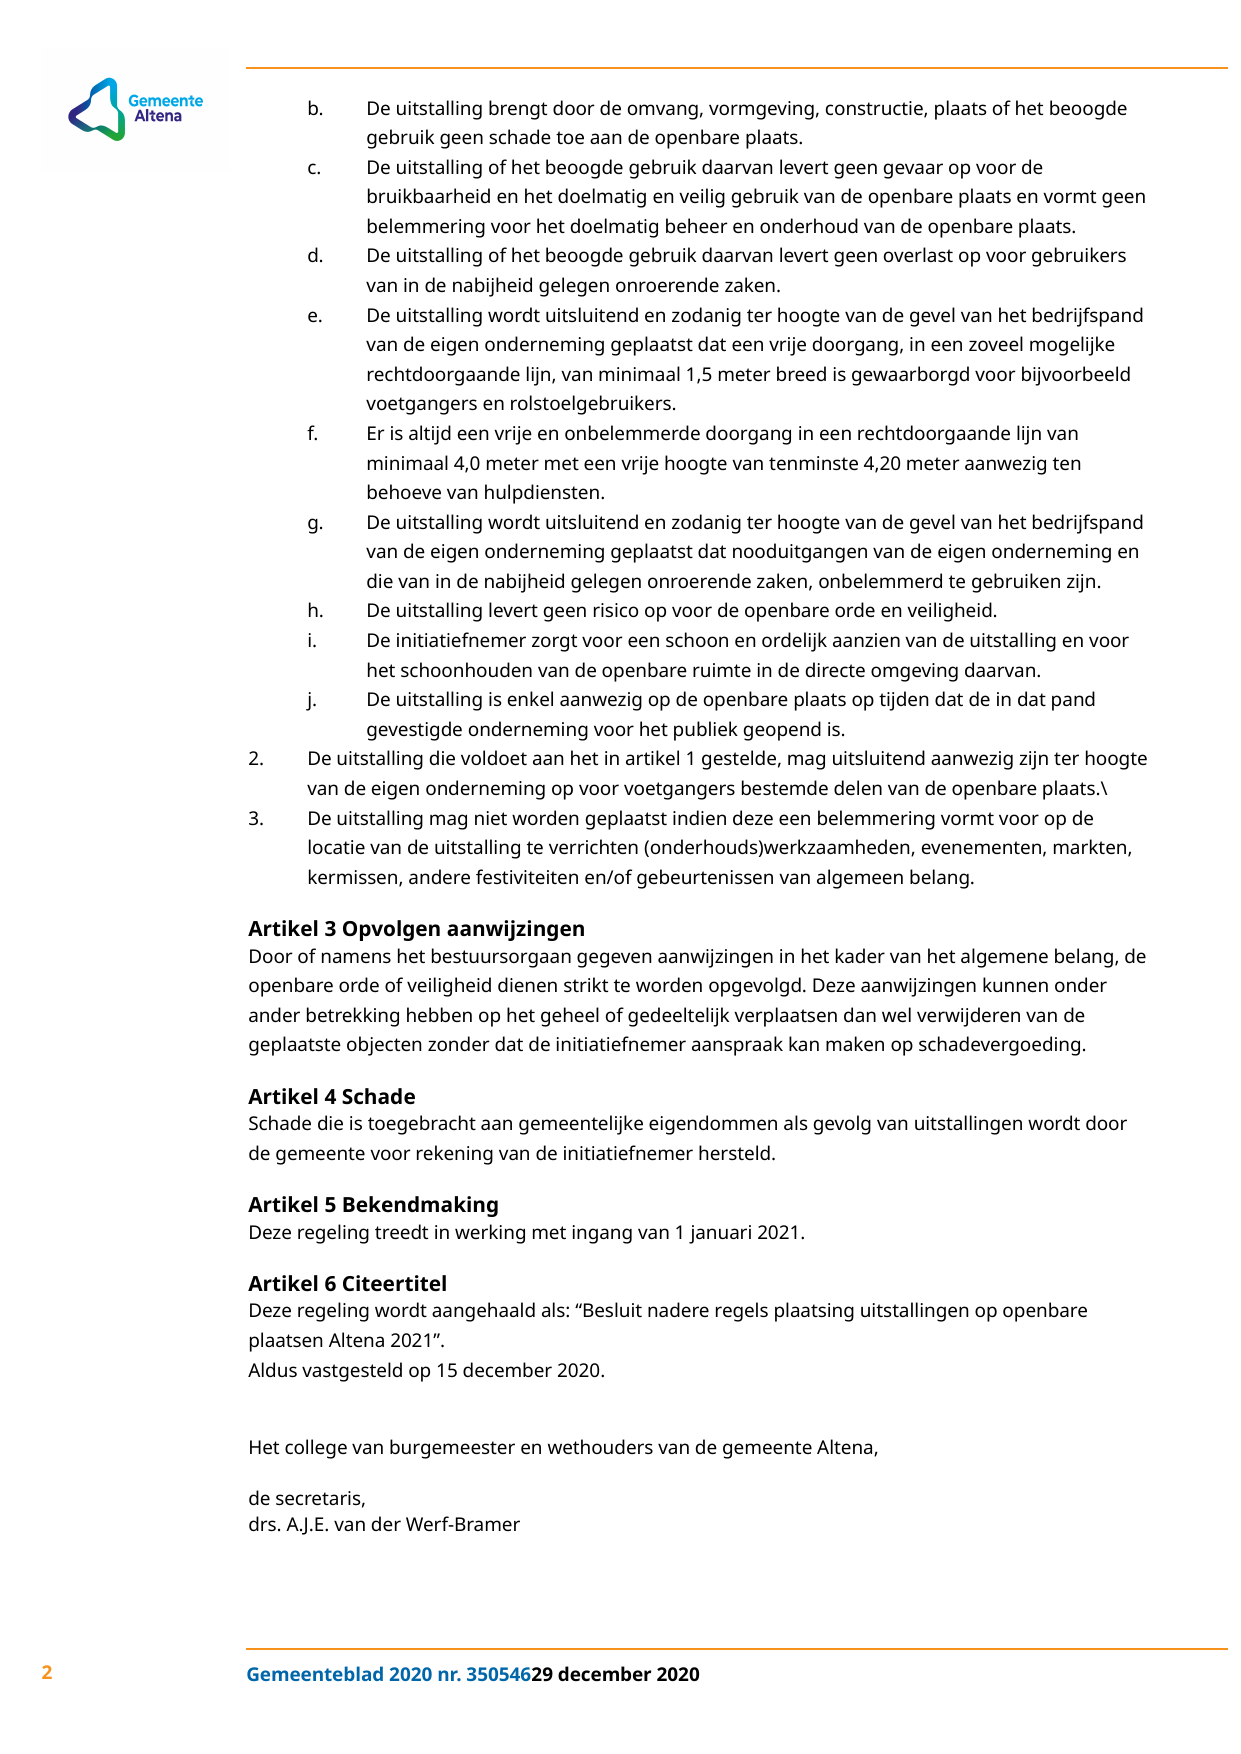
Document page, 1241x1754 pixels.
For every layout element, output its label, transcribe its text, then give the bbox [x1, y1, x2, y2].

text Schade die is toegebracht aan gemeentelijke eigendommen als gevolg van uitstallingen wordt door de gemeente voor rekening van de initiatiefnemer hersteld. [248, 1110, 1152, 1166]
text Deze regeling wordt aangehaald als: “Besluit nadere regels plaatsing uitstallingen op openbare plaatsen Altena 2021”. [248, 1298, 1152, 1353]
text Door of namens het bestuursorgaan gegeven aanwijzingen in het kader van het algemene belang, de openbare orde of veiligheid dienen strikt te worden opgevolgd. Deze aanwijzingen kunnen onder ander betrekking hebben op het geheel of gedeeltelijk verplaatsen dan wel verwijderen van de geplaatste objecten zonder dat de initiatiefnemer aanspraak kan maken op schadevergoeding. [248, 943, 1152, 1057]
text Het college van burgemeester en wethouders van de gemeente Altena, [248, 1434, 1152, 1460]
text Deze regeling treedt in werking met ingang van 1 januari 2021. [248, 1219, 1152, 1244]
text Artikel 6 Citeertitel [248, 1269, 1152, 1298]
list De uitstalling wordt uitsluitend en zodanig ter hoogte van de gevel van het bedrijfspand van de eigen onderneming geplaatst dat een vrije doorgang, in een zoveel mogelijke rechtdoorgaande lijn, van minimaal 1,5 meter breed is gewaarborgd voor bijvoorbeeld voetgangers en rolstoelgebruikers. [307, 302, 1152, 416]
text Aldus vastgesteld op 15 december 2020. [248, 1357, 1152, 1383]
text Artikel 5 Bekendmaking [248, 1190, 1152, 1219]
list Er is altijd een vrije en onbelemmerde doorgang in een rechtdoorgaande lijn van minimaal 4,0 meter met een vrije hoogte van tenminste 4,20 meter aanwezig ten behoeve van hulpdiensten. [307, 420, 1152, 505]
text drs. A.J.E. van der Werf-Bramer [248, 1511, 1152, 1537]
list De uitstalling levert geen risico op voor de openbare orde en veiligheid. [307, 598, 1152, 623]
list De uitstalling is enkel aanwezig op de openbare plaats op tijden dat de in dat pand gevestigde onderneming voor het publiek geopend is. [307, 686, 1152, 742]
list De uitstalling of het beoogde gebruik daarvan levert geen gevaar op voor de bruikbaarheid en het doelmatig en veilig gebruik van de openbare plaats en vormt geen belemmering voor het doelmatig beheer en onderhoud van de openbare plaats. [307, 154, 1152, 239]
list De uitstalling mag niet worden geplaatst indien deze een belemmering vormt voor op de locatie van de uitstalling te verrichten (onderhouds)werkzaamheden, evenementen, markten, kermissen, andere festiviteiten en/of gebeurtenissen van algemeen belang. [248, 805, 1152, 890]
list De uitstalling wordt uitsluitend en zodanig ter hoogte van de gevel van het bedrijfspand van de eigen onderneming geplaatst dat nooduitgangen van de eigen onderneming en die van in de nabijheid gelegen onroerende zaken, onbelemmerd te gebruiken zijn. [307, 509, 1152, 594]
list De uitstalling of het beoogde gebruik daarvan levert geen overlast op voor gebruikers van in de nabijheid gelegen onroerende zaken. [307, 243, 1152, 298]
text de secretaris, [248, 1486, 1152, 1511]
text Artikel 4 Schade [248, 1082, 1152, 1110]
picture [41, 47, 231, 172]
list De uitstalling brengt door de omvang, vormgeving, constructie, plaats of het beoogde gebruik geen schade toe aan de openbare plaats. [307, 95, 1152, 150]
list De initiatiefnemer zorgt voor een schoon en ordelijk aanzien van de uitstalling en voor het schoonhouden van de openbare ruimte in de directe omgeving daarvan. [307, 627, 1152, 683]
list De uitstalling die voldoet aan het in artikel 1 gestelde, mag uitsluitend aanwezig zijn ter hoogte van de eigen onderneming op voor voetgangers bestemde delen van de openbare plaats.\ [248, 746, 1152, 801]
text Artikel 3 Opvolgen aanwijzingen [248, 914, 1152, 943]
